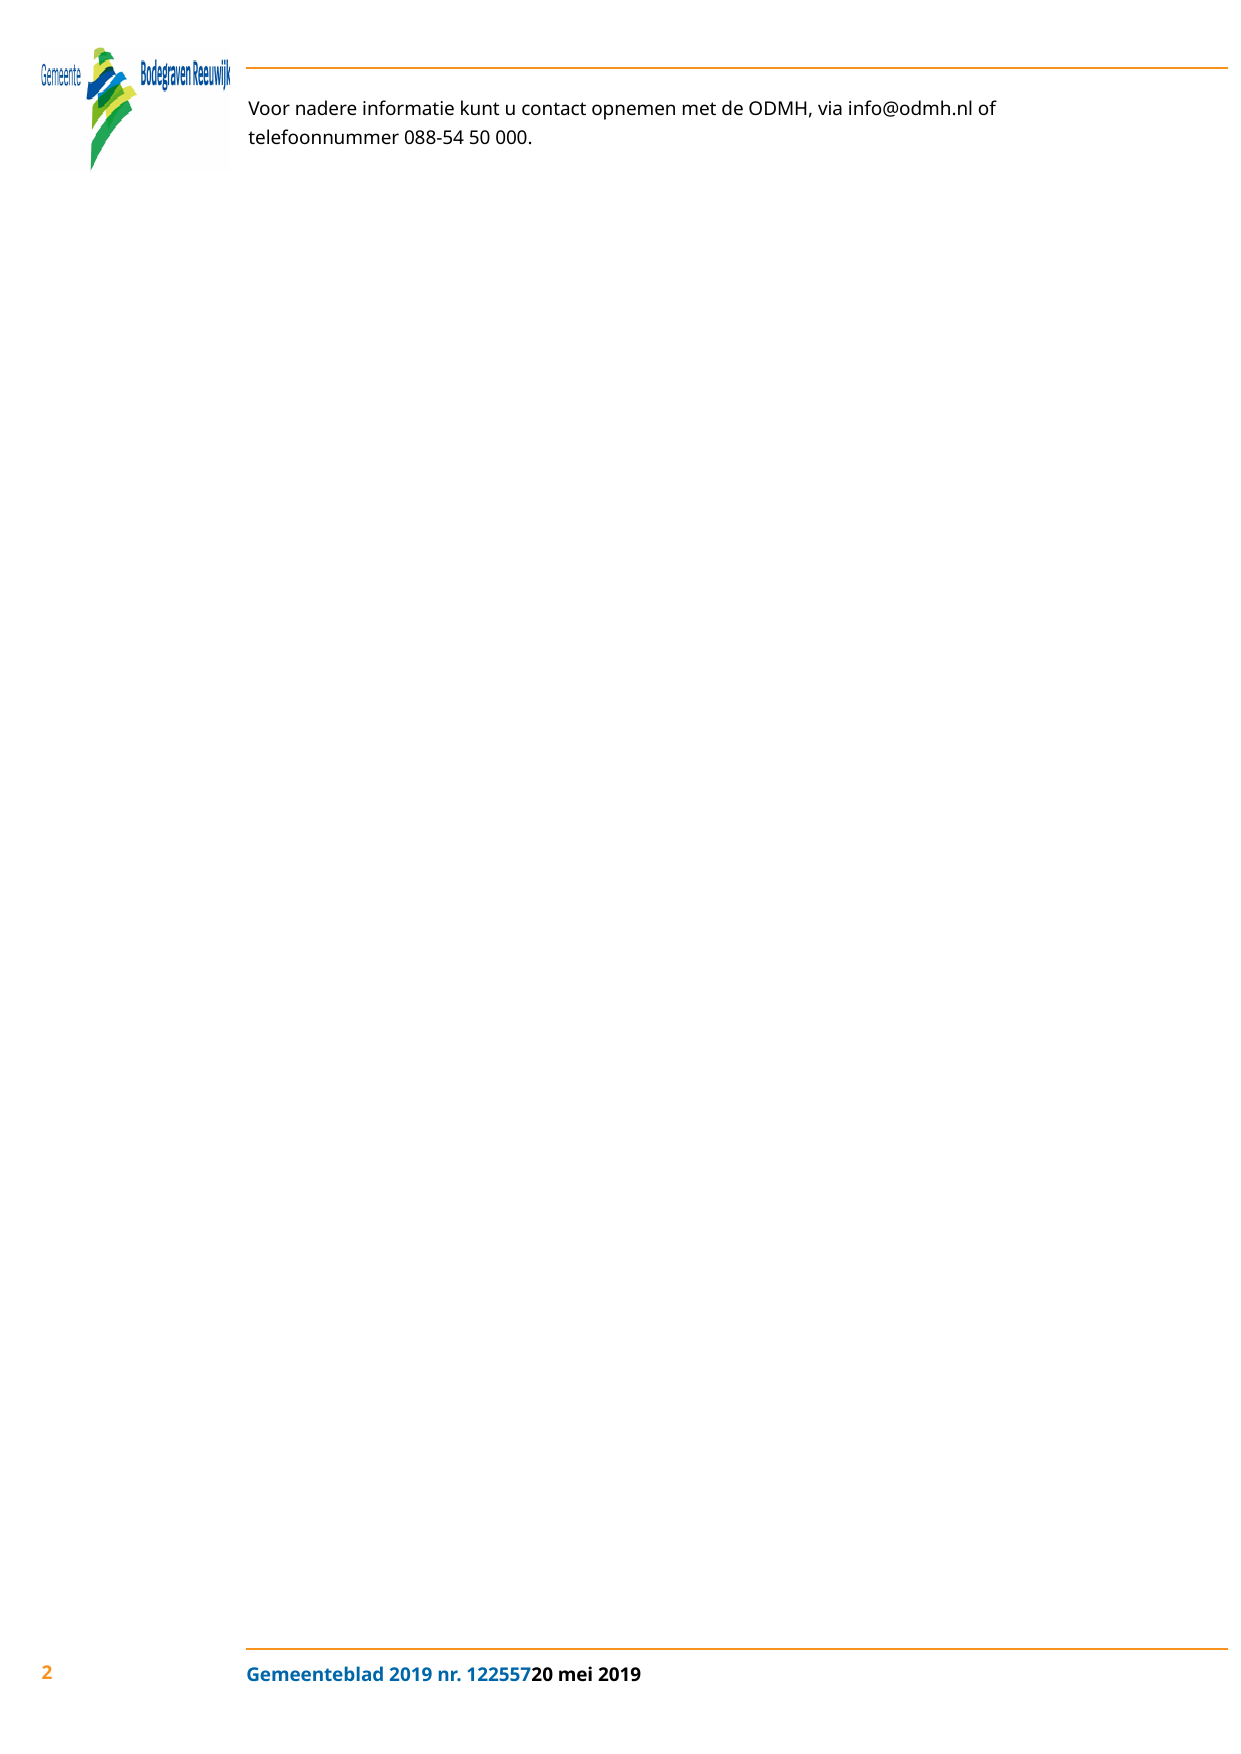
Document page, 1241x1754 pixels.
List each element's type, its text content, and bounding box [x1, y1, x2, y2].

text Voor nadere informatie kunt u contact opnemen met de ODMH, via info@odmh.nl of telefoonnummer 088-54 50 000. [248, 95, 1152, 150]
picture [41, 47, 231, 172]
